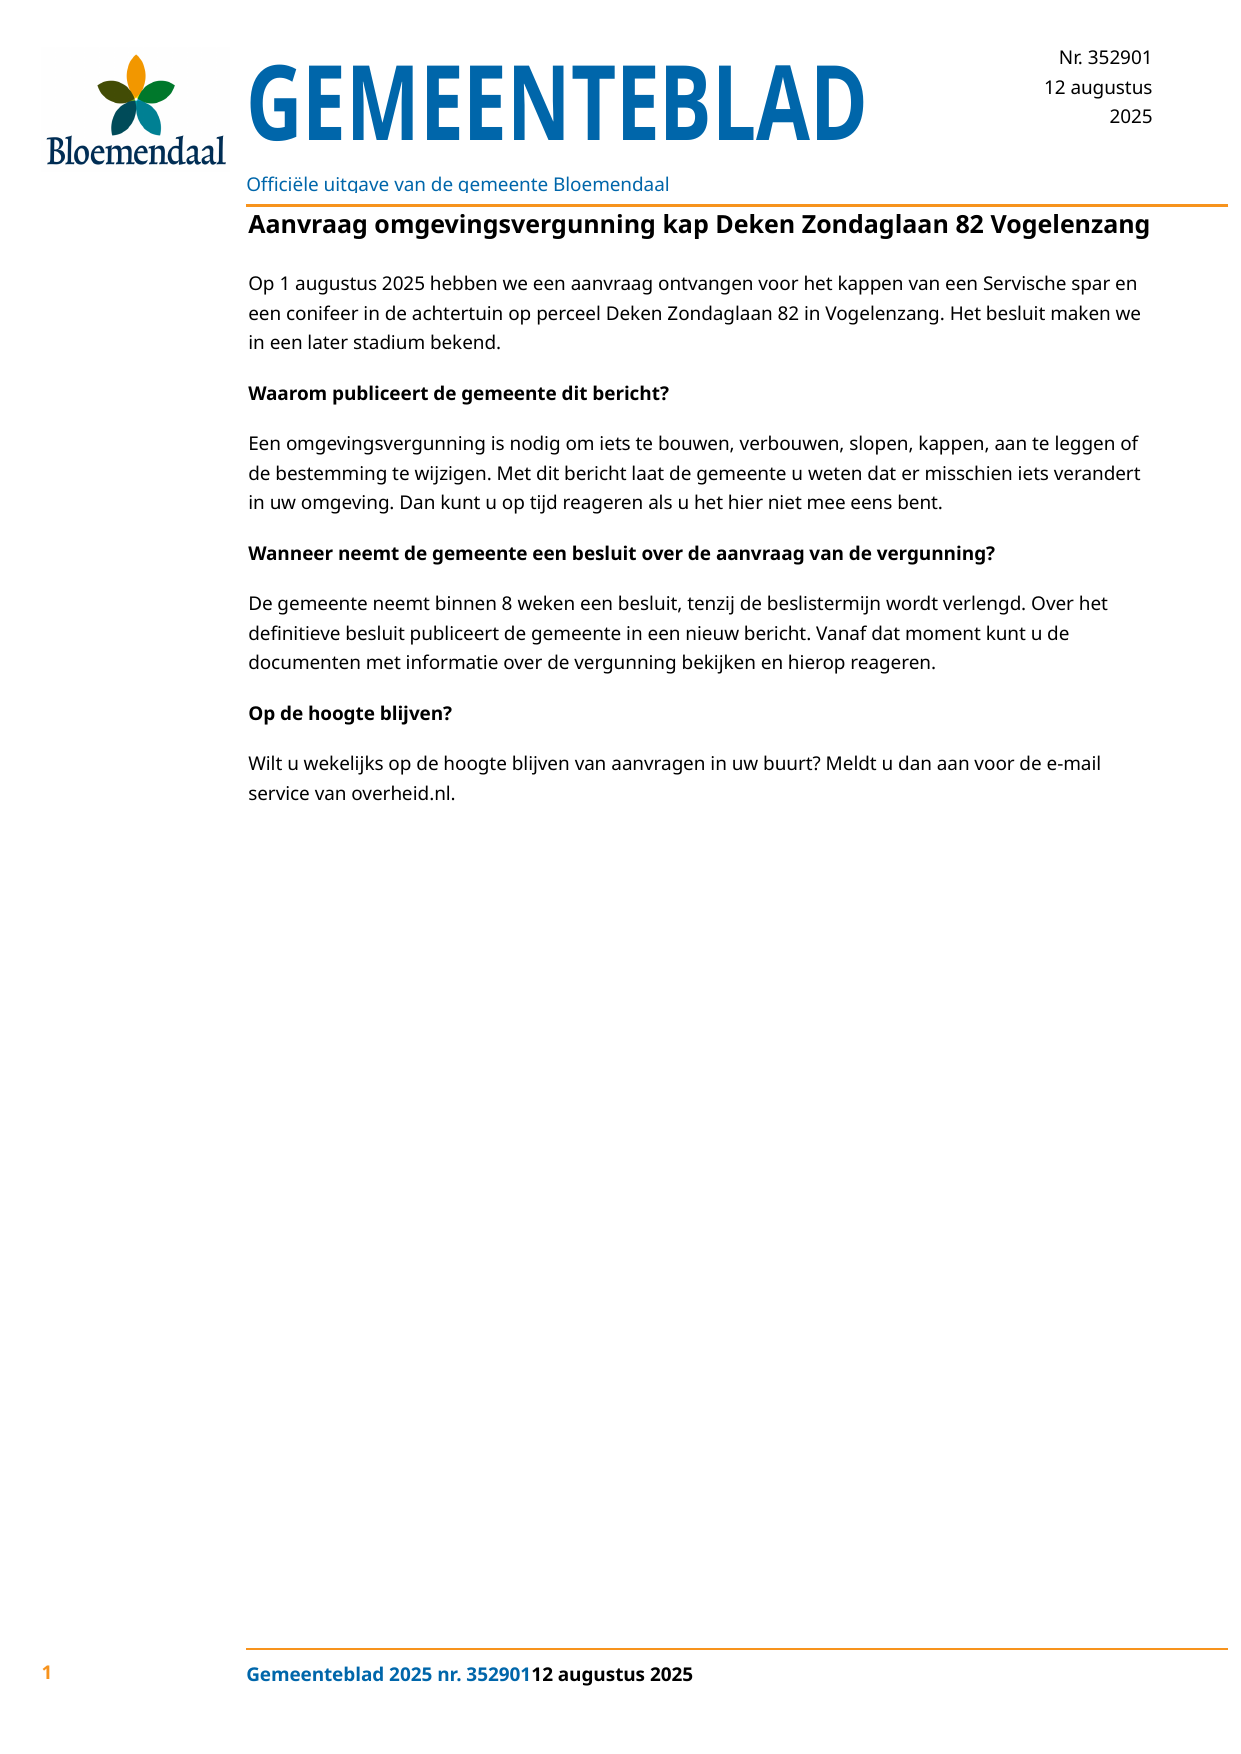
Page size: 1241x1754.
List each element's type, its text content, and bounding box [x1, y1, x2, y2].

text Op 1 augustus 2025 hebben we een aanvraag ontvangen voor het kappen van een Servische spar en een conifeer in de achtertuin op perceel Deken Zondaglaan 82 in Vogelenzang. Het besluit maken we in een later stadium bekend. [248, 270, 1152, 355]
picture [41, 47, 231, 172]
text Aanvraag omgevingsvergunning kap Deken Zondaglaan 82 Vogelenzang [248, 207, 1152, 241]
text Wanneer neemt de gemeente een besluit over de aanvraag van de vergunning? [248, 540, 1152, 566]
text De gemeente neemt binnen 8 weken een besluit, tenzij de beslistermijn wordt verlengd. Over het definitieve besluit publiceert de gemeente in een nieuw bericht. Vanaf dat moment kunt u de documenten met informatie over de vergunning bekijken en hierop reageren. [248, 590, 1152, 675]
text Waarom publiceert de gemeente dit bericht? [248, 380, 1152, 406]
text Een omgevingsvergunning is nodig om iets te bouwen, verbouwen, slopen, kappen, aan te leggen of de bestemming te wijzigen. Met dit bericht laat de gemeente u weten dat er misschien iets verandert in uw omgeving. Dan kunt u op tijd reageren als u het hier niet mee eens bent. [248, 430, 1152, 515]
text Wilt u wekelijks op de hoogte blijven van aanvragen in uw buurt? Meldt u dan aan voor de e-mail service van overheid.nl. [248, 750, 1152, 806]
text Op de hoogte blijven? [248, 700, 1152, 726]
